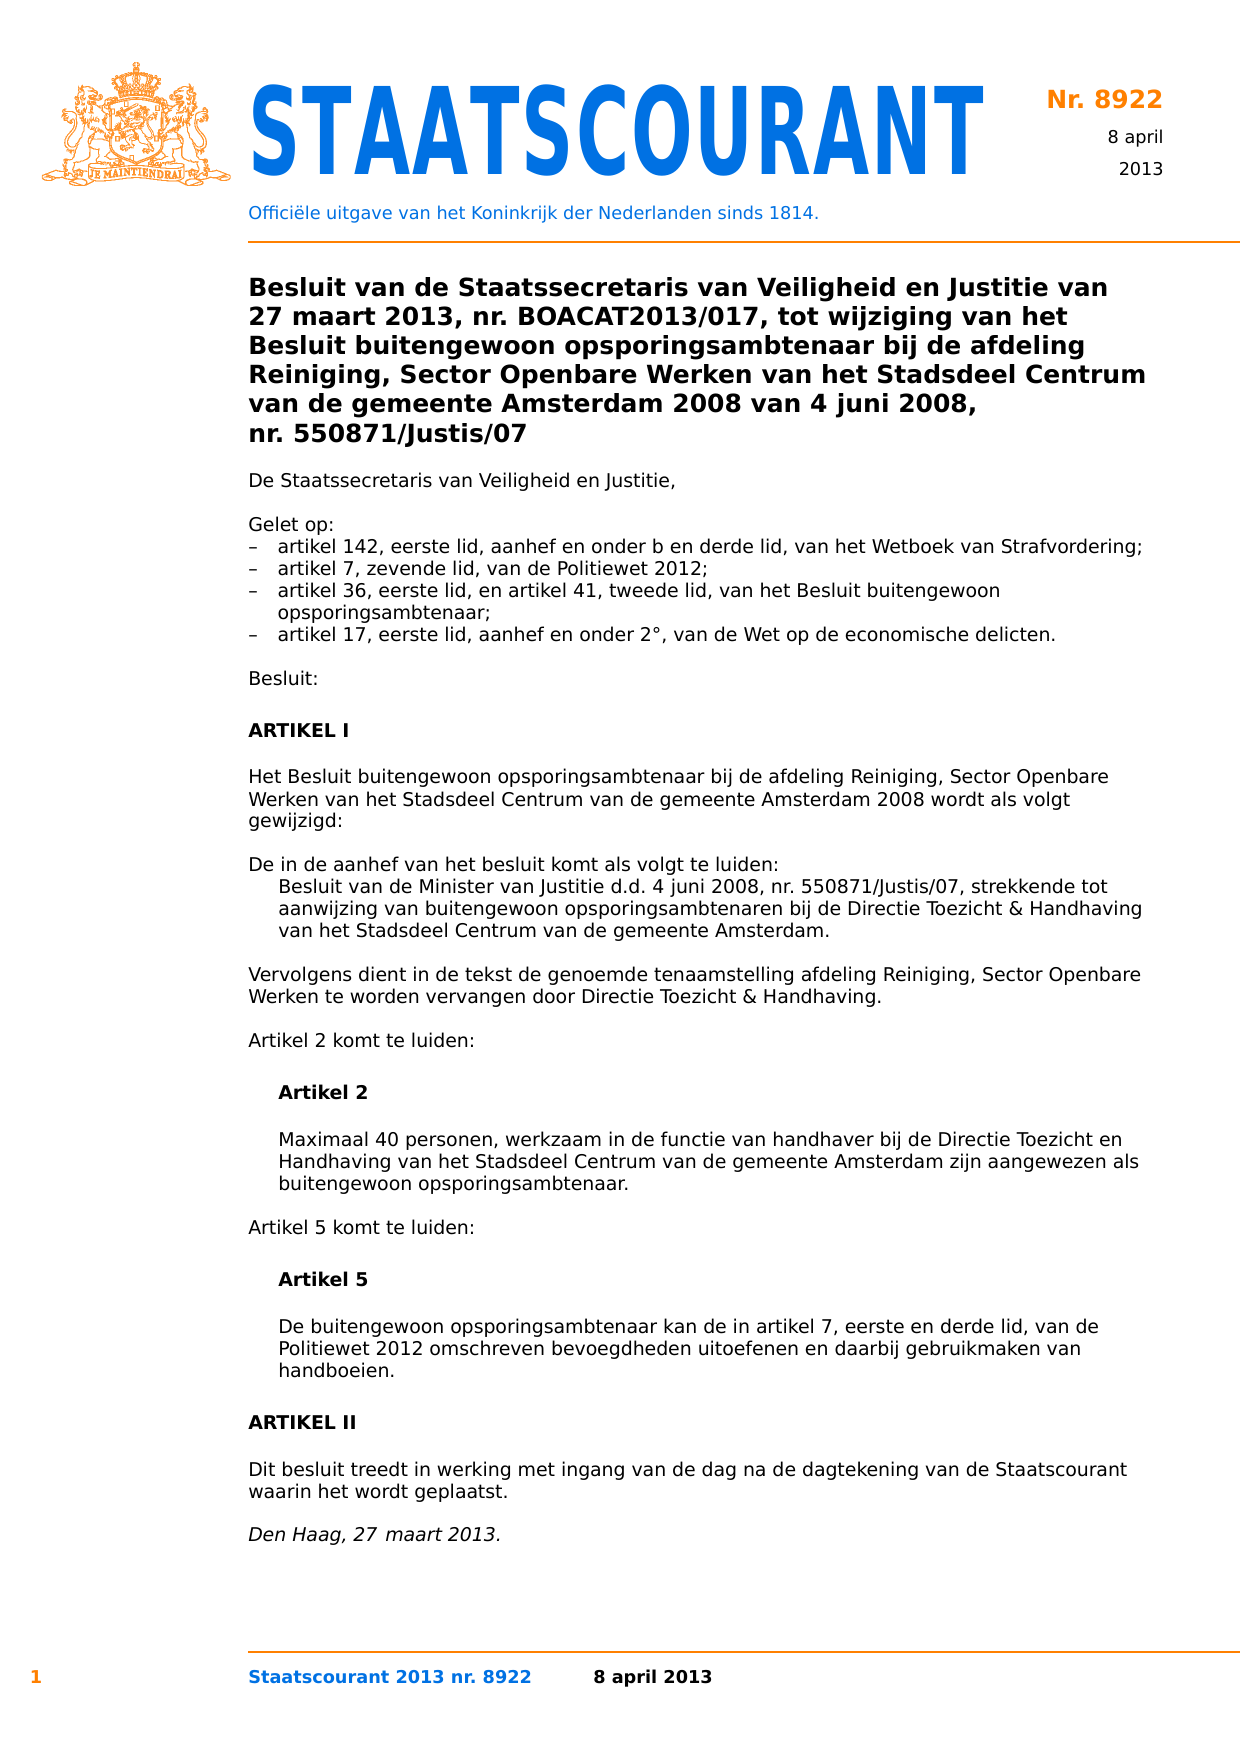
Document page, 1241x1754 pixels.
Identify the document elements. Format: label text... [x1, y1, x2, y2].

text Besluit van de Minister van Justitie d.d. 4 juni 2008, nr. 550871/Justis/07, strekkende tot aanwijzing van buitengewoon opsporingsambtenaren bij de Directie Toezicht & Handhaving van het Stadsdeel Centrum van de gemeente Amsterdam. [278, 876, 1163, 942]
text Artikel 5 komt te luiden: [248, 1217, 1163, 1239]
picture [41, 62, 231, 186]
text Maximaal 40 personen, werkzaam in de functie van handhaver bij de Directie Toezicht en Handhaving van het Stadsdeel Centrum van de gemeente Amsterdam zijn aangewezen als buitengewoon opsporingsambtenaar. [278, 1129, 1163, 1195]
subtitle Artikel 5 [278, 1269, 1163, 1291]
subtitle ARTIKEL II [248, 1412, 1163, 1433]
table_cell 2013 [998, 153, 1240, 203]
table_cell Officiële uitgave van het Koninkrijk der Nederlanden sinds 1814. [248, 203, 1240, 241]
text De buitengewoon opsporingsambtenaar kan de in artikel 7, eerste en derde lid, van de Politiewet 2012 omschreven bevoegdheden uitoefenen en daarbij gebruikmaken van handboeien. [278, 1316, 1163, 1382]
text Dit besluit treedt in werking met ingang van de dag na de dagtekening van de Staatscourant waarin het wordt geplaatst. [248, 1458, 1163, 1502]
text – artikel 142, eerste lid, aanhef en onder b en derde lid, van het Wetboek van Strafvordering; [248, 536, 1163, 558]
text Den Haag, 27 maart 2013. [248, 1524, 1163, 1546]
subtitle Artikel 2 [278, 1082, 1163, 1104]
table_header [25, 62, 248, 241]
text Artikel 2 komt te luiden: [248, 1030, 1163, 1052]
text De in de aanhef van het besluit komt als volgt te luiden: [248, 854, 1163, 876]
table_header Nr. 8922 [998, 62, 1240, 121]
text Gelet op: [248, 514, 1163, 536]
text – artikel 17, eerste lid, aanhef en onder 2°, van de Wet op de economische delicten. [248, 624, 1163, 646]
text Vervolgens dient in de tekst de genoemde tenaamstelling afdeling Reiniging, Sector Openbare Werken te worden vervangen door Directie Toezicht & Handhaving. [248, 964, 1163, 1008]
subtitle Besluit van de Staatssecretaris van Veiligheid en Justitie van 27 maart 2013, nr. BOACAT2013/017, tot wijziging van het Besluit buitengewoon opsporingsambtenaar bij de afdeling Reiniging, Sector Openbare Werken van het Stadsdeel Centrum van de gemeente Amsterdam 2008 van 4 juni 2008, nr. 550871/Justis/07 [248, 273, 1163, 448]
table_header STAATSCOURANT [248, 62, 998, 203]
text – artikel 7, zevende lid, van de Politiewet 2012; [248, 558, 1163, 580]
text Besluit: [248, 667, 1163, 689]
text Het Besluit buitengewoon opsporingsambtenaar bij de afdeling Reiniging, Sector Openbare Werken van het Stadsdeel Centrum van de gemeente Amsterdam 2008 wordt als volgt gewijzigd: [248, 766, 1163, 832]
text De Staatssecretaris van Veiligheid en Justitie, [248, 470, 1163, 492]
table_cell 8 april [998, 121, 1240, 153]
text – artikel 36, eerste lid, en artikel 41, tweede lid, van het Besluit buitengewoon opsporingsambtenaar; [248, 580, 1163, 624]
subtitle ARTIKEL I [248, 719, 1163, 741]
